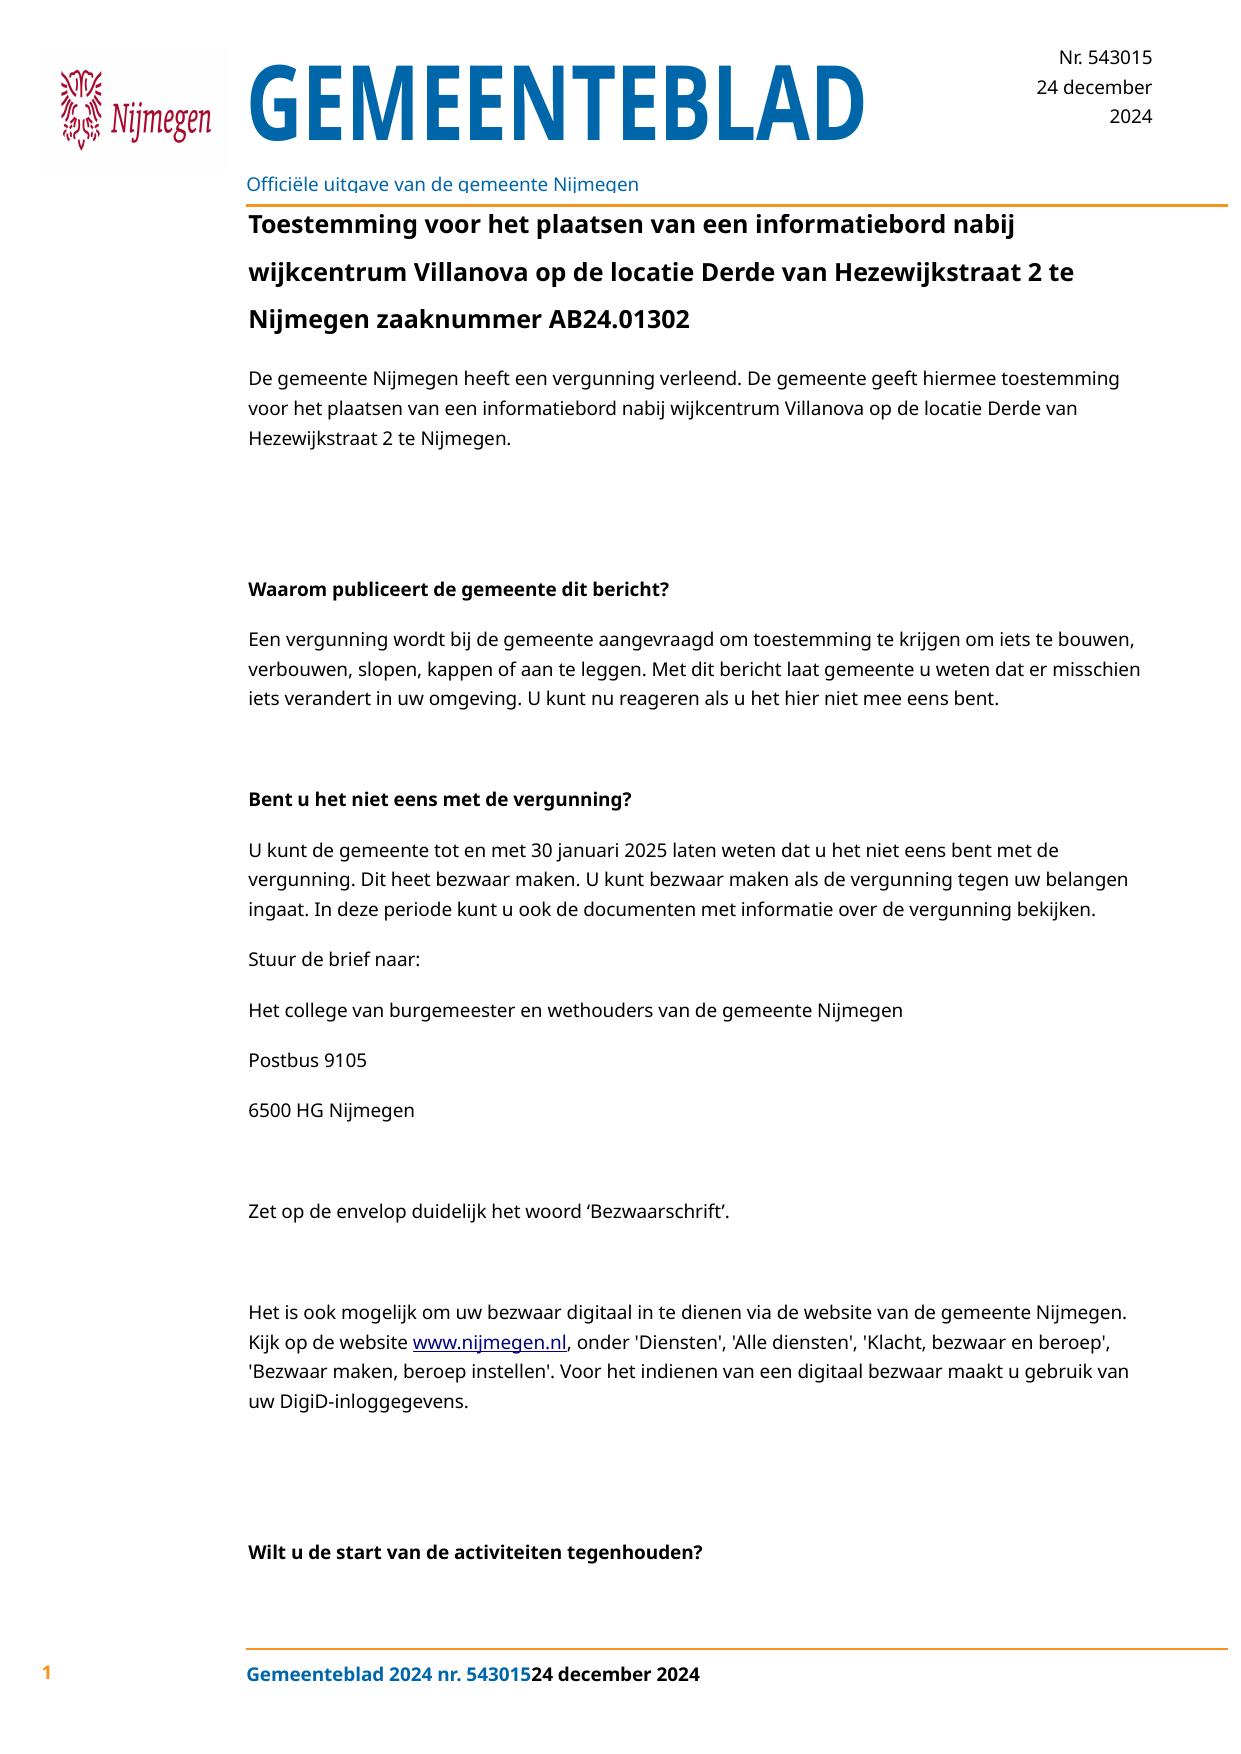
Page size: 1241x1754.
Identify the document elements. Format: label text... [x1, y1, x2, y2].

text Het is ook mogelijk om uw bezwaar digitaal in te dienen via de website van de gemeente Nijmegen. Kijk op de website www.nijmegen.nl, onder 'Diensten', 'Alle diensten', 'Klacht, bezwaar en beroep', 'Bezwaar maken, beroep instellen'. Voor het indienen van een digitaal bezwaar maakt u gebruik van uw DigiD-inloggegevens. [248, 1299, 1152, 1414]
text De gemeente Nijmegen heeft een vergunning verleend. De gemeente geeft hiermee toestemming voor het plaatsen van een informatiebord nabij wijkcentrum Villanova op de locatie Derde van Hezewijkstraat 2 te Nijmegen. [248, 366, 1152, 450]
text Het college van burgemeester en wethouders van de gemeente Nijmegen [248, 997, 1152, 1022]
text Waarom publiceert de gemeente dit bericht? [248, 576, 1152, 602]
text 6500 HG Nijmegen [248, 1098, 1152, 1123]
text Een vergunning wordt bij de gemeente aangevraagd om toestemming te krijgen om iets te bouwen, verbouwen, slopen, kappen of aan te leggen. Met dit bericht laat gemeente u weten dat er misschien iets verandert in uw omgeving. U kunt nu reageren als u het hier niet mee eens bent. [248, 626, 1152, 711]
text Toestemming voor het plaatsen van een informatiebord nabij wijkcentrum Villanova op de locatie Derde van Hezewijkstraat 2 te Nijmegen zaaknummer AB24.01302 [248, 207, 1152, 336]
text U kunt de gemeente tot en met 30 januari 2025 laten weten dat u het niet eens bent met de vergunning. Dit heet bezwaar maken. U kunt bezwaar maken als de vergunning tegen uw belangen ingaat. In deze periode kunt u ook de documenten met informatie over de vergunning bekijken. [248, 837, 1152, 922]
picture [41, 47, 231, 172]
text Postbus 9105 [248, 1047, 1152, 1073]
text Stuur de brief naar: [248, 946, 1152, 972]
text Wilt u de start van de activiteiten tegenhouden? [248, 1539, 1152, 1565]
text Zet op de envelop duidelijk het woord ‘Bezwaarschrift’. [248, 1198, 1152, 1224]
text Bent u het niet eens met de vergunning? [248, 786, 1152, 812]
